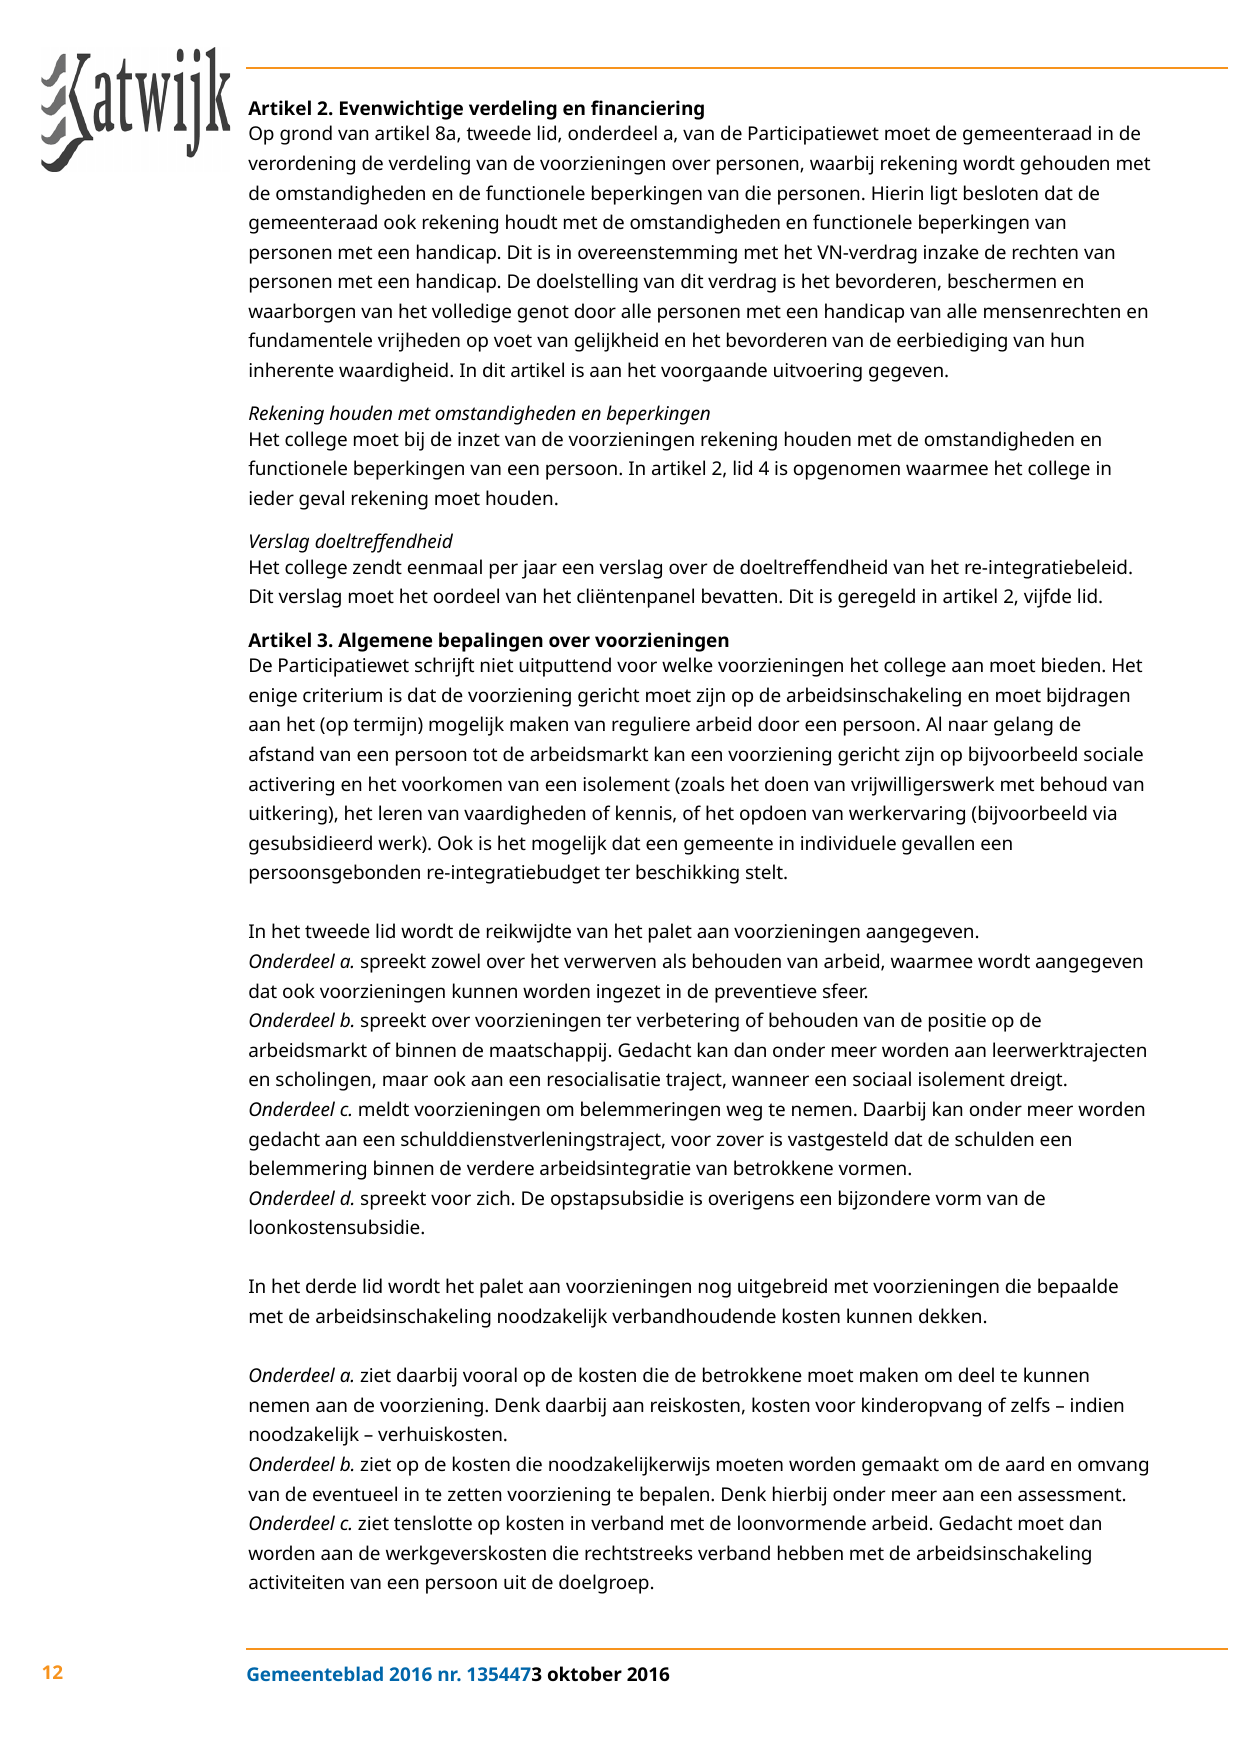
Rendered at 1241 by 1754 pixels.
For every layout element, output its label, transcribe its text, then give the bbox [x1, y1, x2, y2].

text Onderdeel c. meldt voorzieningen om belemmeringen weg te nemen. Daarbij kan onder meer worden gedacht aan een schulddienstverleningstraject, voor zover is vastgesteld dat de schulden een belemmering binnen de verdere arbeidsintegratie van betrokkene vormen. [248, 1096, 1152, 1181]
text Onderdeel a. spreekt zowel over het verwerven als behouden van arbeid, waarmee wordt aangegeven dat ook voorzieningen kunnen worden ingezet in de preventieve sfeer. [248, 948, 1152, 1004]
text Onderdeel b. ziet op de kosten die noodzakelijkerwijs moeten worden gemaakt om de aard en omvang van de eventueel in te zetten voorziening te bepalen. Denk hierbij onder meer aan een assessment. [248, 1451, 1152, 1507]
text Onderdeel a. ziet daarbij vooral op de kosten die de betrokkene moet maken om deel te kunnen nemen aan de voorziening. Denk daarbij aan reiskosten, kosten voor kinderopvang of zelfs – indien noodzakelijk – verhuiskosten. [248, 1362, 1152, 1447]
picture [41, 47, 231, 172]
text In het derde lid wordt het palet aan voorzieningen nog uitgebreid met voorzieningen die bepaalde met de arbeidsinschakeling noodzakelijk verbandhoudende kosten kunnen dekken. [248, 1274, 1152, 1329]
text Onderdeel c. ziet tenslotte op kosten in verband met de loonvormende arbeid. Gedacht moet dan worden aan de werkgeverskosten die rechtstreeks verband hebben met de arbeidsinschakeling activiteiten van een persoon uit de doelgroep. [248, 1510, 1152, 1595]
text Het college moet bij de inzet van de voorzieningen rekening houden met de omstandigheden en functionele beperkingen van een persoon. In artikel 2, lid 4 is opgenomen waarmee het college in ieder geval rekening moet houden. [248, 426, 1152, 511]
text Artikel 2. Evenwichtige verdeling en financiering [248, 95, 1152, 121]
text Rekening houden met omstandigheden en beperkingen [248, 400, 1152, 426]
text Artikel 3. Algemene bepalingen over voorzieningen [248, 627, 1152, 652]
text In het tweede lid wordt de reikwijdte van het palet aan voorzieningen aangegeven. [248, 919, 1152, 944]
text Onderdeel d. spreekt voor zich. De opstapsubsidie is overigens een bijzondere vorm van de loonkostensubsidie. [248, 1185, 1152, 1240]
text Op grond van artikel 8a, tweede lid, onderdeel a, van de Participatiewet moet de gemeenteraad in de verordening de verdeling van de voorzieningen over personen, waarbij rekening wordt gehouden met de omstandigheden en de functionele beperkingen van die personen. Hierin ligt besloten dat de gemeenteraad ook rekening houdt met de omstandigheden en functionele beperkingen van personen met een handicap. Dit is in overeenstemming met het VN-verdrag inzake de rechten van personen met een handicap. De doelstelling van dit verdrag is het bevorderen, beschermen en waarborgen van het volledige genot door alle personen met een handicap van alle mensenrechten en fundamentele vrijheden op voet van gelijkheid en het bevorderen van de eerbiediging van hun inherente waardigheid. In dit artikel is aan het voorgaande uitvoering gegeven. [248, 121, 1152, 383]
text De Participatiewet schrijft niet uitputtend voor welke voorzieningen het college aan moet bieden. Het enige criterium is dat de voorziening gericht moet zijn op de arbeidsinschakeling en moet bijdragen aan het (op termijn) mogelijk maken van reguliere arbeid door een persoon. Al naar gelang de afstand van een persoon tot de arbeidsmarkt kan een voorziening gericht zijn op bijvoorbeeld sociale activering en het voorkomen van een isolement (zoals het doen van vrijwilligerswerk met behoud van uitkering), het leren van vaardigheden of kennis, of het opdoen van werkervaring (bijvoorbeeld via gesubsidieerd werk). Ook is het mogelijk dat een gemeente in individuele gevallen een persoonsgebonden re-integratiebudget ter beschikking stelt. [248, 652, 1152, 885]
text Verslag doeltreffendheid [248, 528, 1152, 554]
text Het college zendt eenmaal per jaar een verslag over de doeltreffendheid van het re-integratiebeleid. Dit verslag moet het oordeel van het cliëntenpanel bevatten. Dit is geregeld in artikel 2, vijfde lid. [248, 554, 1152, 609]
text Onderdeel b. spreekt over voorzieningen ter verbetering of behouden van de positie op de arbeidsmarkt of binnen de maatschappij. Gedacht kan dan onder meer worden aan leerwerktrajecten en scholingen, maar ook aan een resocialisatie traject, wanneer een sociaal isolement dreigt. [248, 1007, 1152, 1092]
